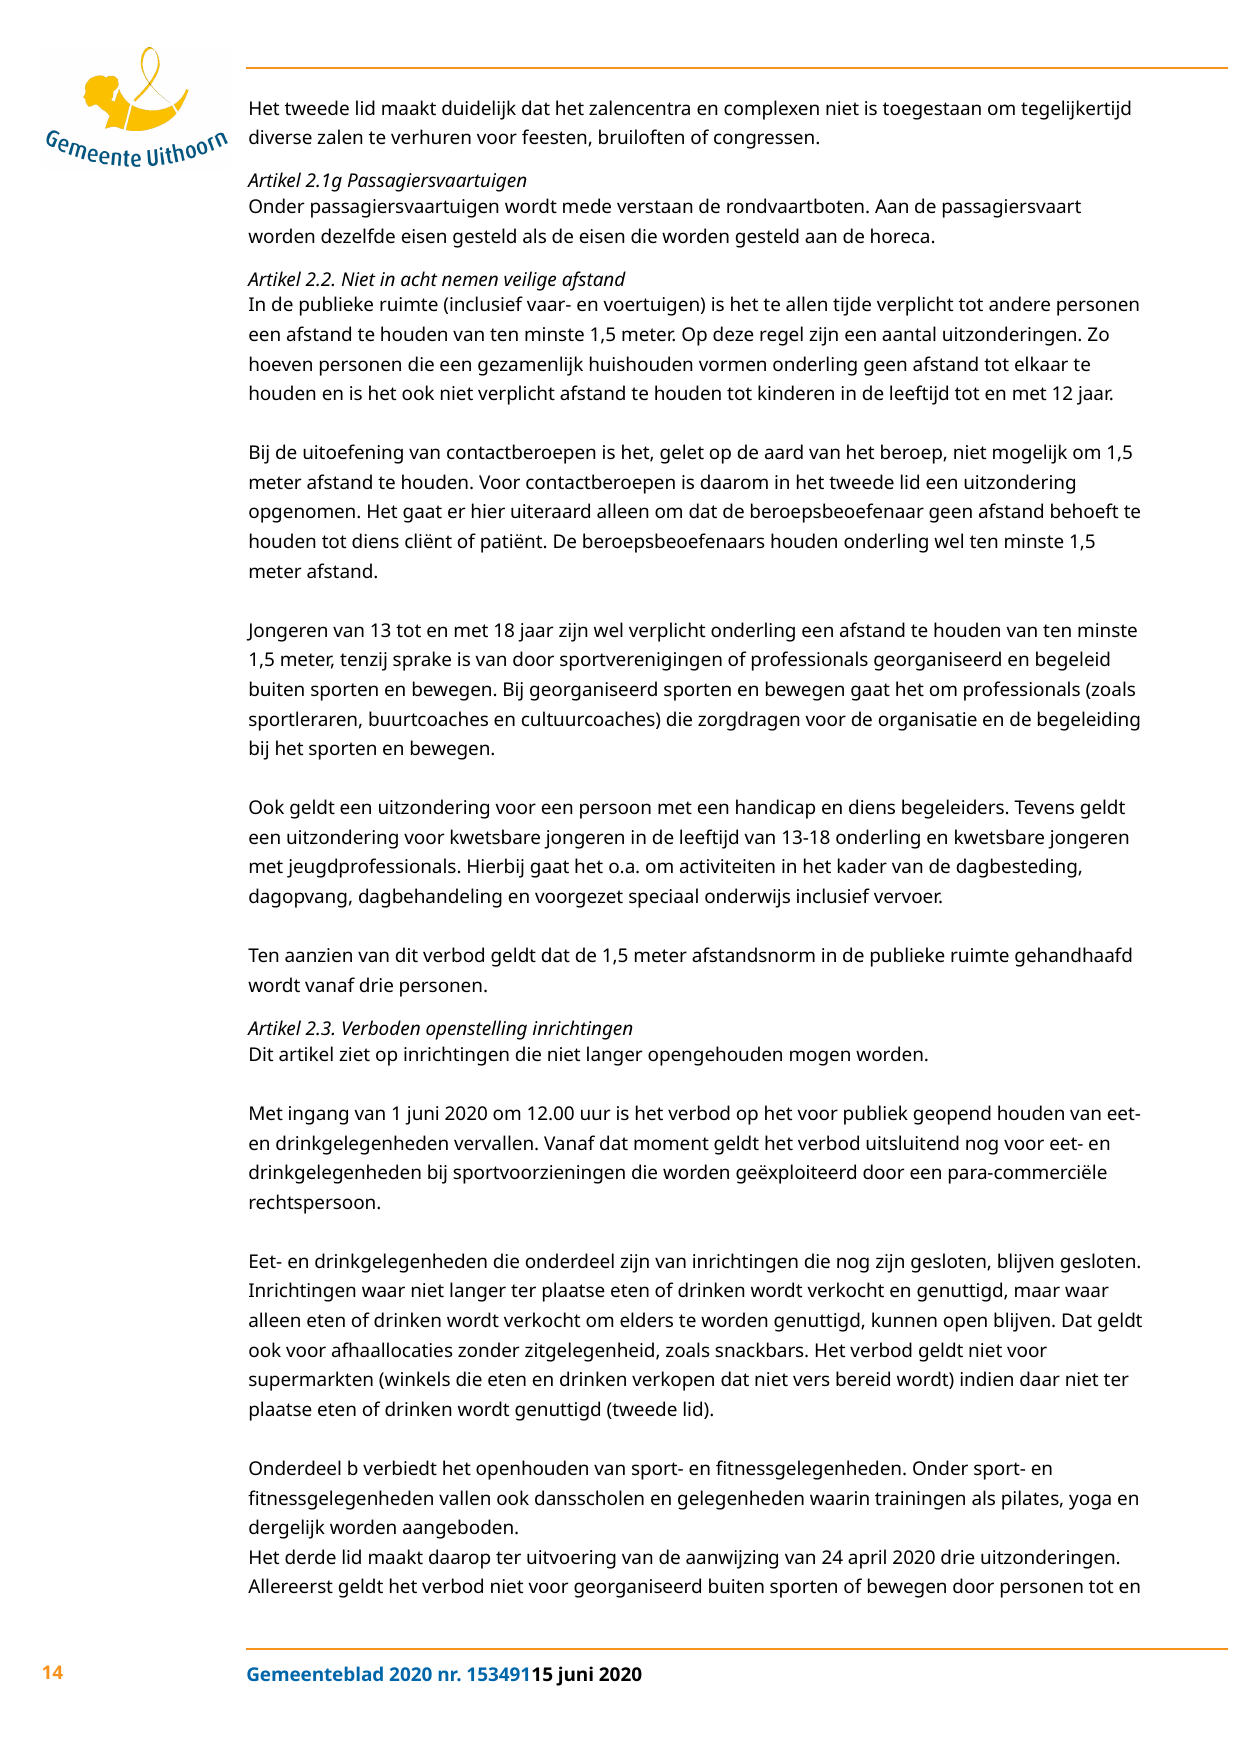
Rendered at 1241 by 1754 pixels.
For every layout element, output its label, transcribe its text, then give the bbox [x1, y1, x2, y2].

text Artikel 2.2. Niet in acht nemen veilige afstand [248, 266, 1152, 292]
text Het tweede lid maakt duidelijk dat het zalencentra en complexen niet is toegestaan om tegelijkertijd diverse zalen te verhuren voor feesten, bruiloften of congressen. [248, 95, 1152, 150]
text Onder passagiersvaartuigen wordt mede verstaan de rondvaartboten. Aan de passagiersvaart worden dezelfde eisen gesteld als de eisen die worden gesteld aan de horeca. [248, 193, 1152, 248]
text Artikel 2.3. Verboden openstelling inrichtingen [248, 1015, 1152, 1041]
text Met ingang van 1 juni 2020 om 12.00 uur is het verbod op het voor publiek geopend houden van eet- en drinkgelegenheden vervallen. Vanaf dat moment geldt het verbod uitsluitend nog voor eet- en drinkgelegenheden bij sportvoorzieningen die worden geëxploiteerd door een para-commerciële rechtspersoon. [248, 1100, 1152, 1214]
text Eet- en drinkgelegenheden die onderdeel zijn van inrichtingen die nog zijn gesloten, blijven gesloten. Inrichtingen waar niet langer ter plaatse eten of drinken wordt verkocht en genuttigd, maar waar alleen eten of drinken wordt verkocht om elders te worden genuttigd, kunnen open blijven. Dat geldt ook voor afhaallocaties zonder zitgelegenheid, zoals snackbars. Het verbod geldt niet voor supermarkten (winkels die eten en drinken verkopen dat niet vers bereid wordt) indien daar niet ter plaatse eten of drinken wordt genuttigd (tweede lid). [248, 1248, 1152, 1422]
text Bij de uitoefening van contactberoepen is het, gelet op de aard van het beroep, niet mogelijk om 1,5 meter afstand te houden. Voor contactberoepen is daarom in het tweede lid een uitzondering opgenomen. Het gaat er hier uiteraard alleen om dat de beroepsbeoefenaar geen afstand behoeft te houden tot diens cliënt of patiënt. De beroepsbeoefenaars houden onderling wel ten minste 1,5 meter afstand. [248, 439, 1152, 584]
picture [41, 47, 231, 172]
text Onderdeel b verbiedt het openhouden van sport- en fitnessgelegenheden. Onder sport- en fitnessgelegenheden vallen ook dansscholen en gelegenheden waarin trainingen als pilates, yoga en dergelijk worden aangeboden. [248, 1455, 1152, 1540]
text Ook geldt een uitzondering voor een persoon met een handicap en diens begeleiders. Tevens geldt een uitzondering voor kwetsbare jongeren in de leeftijd van 13-18 onderling en kwetsbare jongeren met jeugdprofessionals. Hierbij gaat het o.a. om activiteiten in het kader van de dagbesteding, dagopvang, dagbehandeling en voorgezet speciaal onderwijs inclusief vervoer. [248, 794, 1152, 909]
text In de publieke ruimte (inclusief vaar- en voertuigen) is het te allen tijde verplicht tot andere personen een afstand te houden van ten minste 1,5 meter. Op deze regel zijn een aantal uitzonderingen. Zo hoeven personen die een gezamenlijk huishouden vormen onderling geen afstand tot elkaar te houden en is het ook niet verplicht afstand te houden tot kinderen in de leeftijd tot en met 12 jaar. [248, 292, 1152, 406]
text Jongeren van 13 tot en met 18 jaar zijn wel verplicht onderling een afstand te houden van ten minste 1,5 meter, tenzij sprake is van door sportverenigingen of professionals georganiseerd en begeleid buiten sporten en bewegen. Bij georganiseerd sporten en bewegen gaat het om professionals (zoals sportleraren, buurtcoaches en cultuurcoaches) die zorgdragen voor de organisatie en de begeleiding bij het sporten en bewegen. [248, 617, 1152, 761]
text Artikel 2.1g Passagiersvaartuigen [248, 167, 1152, 193]
text Ten aanzien van dit verbod geldt dat de 1,5 meter afstandsnorm in de publieke ruimte gehandhaafd wordt vanaf drie personen. [248, 942, 1152, 998]
text Dit artikel ziet op inrichtingen die niet langer opengehouden mogen worden. [248, 1041, 1152, 1067]
text Het derde lid maakt daarop ter uitvoering van de aanwijzing van 24 april 2020 drie uitzonderingen. Allereerst geldt het verbod niet voor georganiseerd buiten sporten of bewegen door personen tot en [248, 1544, 1152, 1599]
